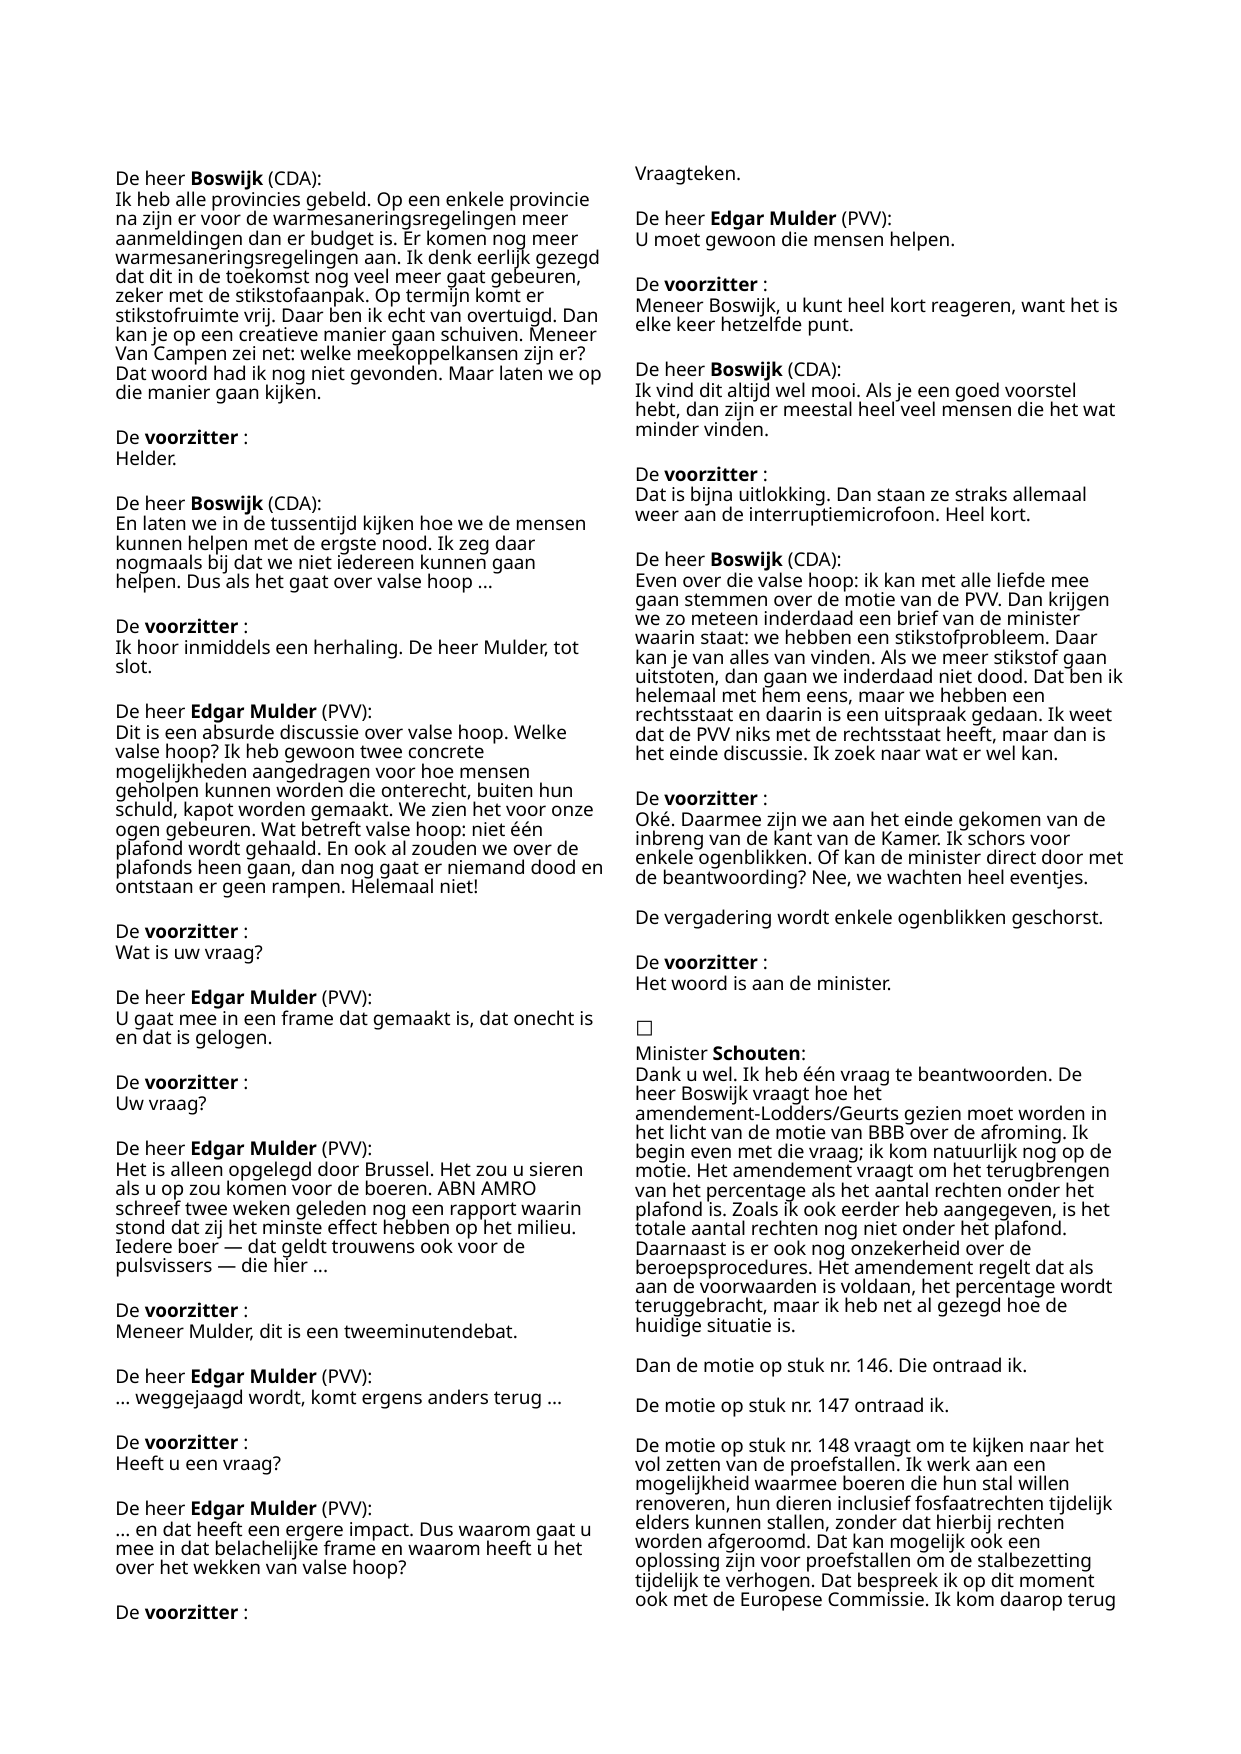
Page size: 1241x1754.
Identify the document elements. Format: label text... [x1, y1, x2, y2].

text U gaat mee in een frame dat gemaakt is, dat onecht is en dat is gelogen. [115, 1010, 605, 1048]
text De heer Boswijk (CDA): [115, 490, 605, 515]
text De voorzitter : [635, 461, 1125, 486]
text Meneer Boswijk, u kunt heel kort reageren, want het is elke keer hetzelfde punt. [635, 297, 1125, 336]
text Uw vraag? [115, 1095, 605, 1114]
text De motie op stuk nr. 147 ontraad ik. [635, 1397, 1125, 1416]
text De voorzitter : [115, 613, 605, 639]
text De voorzitter : [635, 271, 1125, 297]
text Wat is uw vraag? [115, 944, 605, 963]
text ... en dat heeft een ergere impact. Dus waarom gaat u mee in dat belachelijke frame en waarom heeft u het over het wekken van valse hoop? [115, 1521, 605, 1578]
text De heer Edgar Mulder (PVV): [635, 205, 1125, 231]
text De heer Edgar Mulder (PVV): [115, 984, 605, 1010]
text Het is alleen opgelegd door Brussel. Het zou u sieren als u op zou komen voor de boeren. ABN AMRO schreef twee weken geleden nog een rapport waarin stond dat zij het minste effect hebben op het milieu. Iedere boer — dat geldt trouwens ook voor de pulsvissers — die hier ... [115, 1161, 605, 1277]
text Ik heb alle provincies gebeld. Op een enkele provincie na zijn er voor de warmesaneringsregelingen meer aanmeldingen dan er budget is. Er komen nog meer warmesaneringsregelingen aan. Ik denk eerlijk gezegd dat dit in de toekomst nog veel meer gaat gebeuren, zeker met de stikstofaanpak. Op termijn komt er stikstofruimte vrij. Daar ben ik echt van overtuigd. Dan kan je op een creatieve manier gaan schuiven. Meneer Van Campen zei net: welke meekoppelkansen zijn er? Dat woord had ik nog niet gevonden. Maar laten we op die manier gaan kijken. [115, 191, 605, 403]
text Even over die valse hoop: ik kan met alle liefde mee gaan stemmen over de motie van de PVV. Dan krijgen we zo meteen inderdaad een brief van de minister waarin staat: we hebben een stikstofprobleem. Daar kan je van alles van vinden. Als we meer stikstof gaan uitstoten, dan gaan we inderdaad niet dood. Dat ben ik helemaal met hem eens, maar we hebben een rechtsstaat en daarin is een uitspraak gedaan. Ik weet dat de PVV niks met de rechtsstaat heeft, maar dan is het einde discussie. Ik zoek naar wat er wel kan. [635, 572, 1125, 764]
text De heer Boswijk (CDA): [635, 546, 1125, 572]
text En laten we in de tussentijd kijken hoe we de mensen kunnen helpen met de ergste nood. Ik zeg daar nogmaals bij dat we niet iedereen kunnen gaan helpen. Dus als het gaat over valse hoop ... [115, 515, 605, 592]
text De voorzitter : [115, 1599, 605, 1625]
text De motie op stuk nr. 148 vraagt om te kijken naar het vol zetten van de proefstallen. Ik werk aan een mogelijkheid waarmee boeren die hun stal willen renoveren, hun dieren inclusief fosfaatrechten tijdelijk elders kunnen stallen, zonder dat hierbij rechten worden afgeroomd. Dat kan mogelijk ook een oplossing zijn voor proefstallen om de stalbezetting tijdelijk te verhogen. Dat bespreek ik op dit moment ook met de Europese Commissie. Ik kom daarop terug [635, 1437, 1125, 1610]
text De heer Boswijk (CDA): [635, 356, 1125, 382]
text De heer Edgar Mulder (PVV): [115, 1363, 605, 1389]
text De voorzitter : [115, 1297, 605, 1323]
text De heer Edgar Mulder (PVV): [115, 1135, 605, 1161]
text Helder. [115, 449, 605, 469]
text De heer Edgar Mulder (PVV): [115, 1495, 605, 1521]
text De heer Boswijk (CDA): [115, 165, 605, 191]
text ⬜ [635, 1015, 1125, 1040]
text De voorzitter : [635, 949, 1125, 974]
text Vraagteken. [635, 165, 1125, 184]
text De vergadering wordt enkele ogenblikken geschorst. [635, 909, 1125, 928]
text Dan de motie op stuk nr. 146. Die ontraad ik. [635, 1357, 1125, 1376]
text Minister Schouten: [635, 1040, 1125, 1066]
text Dank u wel. Ik heb één vraag te beantwoorden. De heer Boswijk vraagt hoe het amendement-Lodders/Geurts gezien moet worden in het licht van de motie van BBB over de afroming. Ik begin even met die vraag; ik kom natuurlijk nog op de motie. Het amendement vraagt om het terugbrengen van het percentage als het aantal rechten onder het plafond is. Zoals ik ook eerder heb aangegeven, is het totale aantal rechten nog niet onder het plafond. Daarnaast is er ook nog onzekerheid over de beroepsprocedures. Het amendement regelt dat als aan de voorwaarden is voldaan, het percentage wordt teruggebracht, maar ik heb net al gezegd hoe de huidige situatie is. [635, 1066, 1125, 1336]
text Dat is bijna uitlokking. Dan staan ze straks allemaal weer aan de interruptiemicrofoon. Heel kort. [635, 486, 1125, 525]
text Heeft u een vraag? [115, 1455, 605, 1474]
text U moet gewoon die mensen helpen. [635, 231, 1125, 250]
text Ik vind dit altijd wel mooi. Als je een goed voorstel hebt, dan zijn er meestal heel veel mensen die het wat minder vinden. [635, 382, 1125, 440]
text Meneer Mulder, dit is een tweeminutendebat. [115, 1323, 605, 1342]
text De voorzitter : [115, 918, 605, 944]
text De voorzitter : [115, 1429, 605, 1455]
text Dit is een absurde discussie over valse hoop. Welke valse hoop? Ik heb gewoon twee concrete mogelijkheden aangedragen voor hoe mensen geholpen kunnen worden die onterecht, buiten hun schuld, kapot worden gemaakt. We zien het voor onze ogen gebeuren. Wat betreft valse hoop: niet één plafond wordt gehaald. En ook al zouden we over de plafonds heen gaan, dan nog gaat er niemand dood en ontstaan er geen rampen. Helemaal niet! [115, 724, 605, 898]
text Ik hoor inmiddels een herhaling. De heer Mulder, tot slot. [115, 639, 605, 678]
text Het woord is aan de minister. [635, 974, 1125, 994]
text De voorzitter : [635, 785, 1125, 811]
text ... weggejaagd wordt, komt ergens anders terug ... [115, 1389, 605, 1408]
text De voorzitter : [115, 424, 605, 449]
text De voorzitter : [115, 1069, 605, 1095]
text De heer Edgar Mulder (PVV): [115, 698, 605, 724]
text Oké. Daarmee zijn we aan het einde gekomen van de inbreng van de kant van de Kamer. Ik schors voor enkele ogenblikken. Of kan de minister direct door met de beantwoording? Nee, we wachten heel eventjes. [635, 811, 1125, 888]
